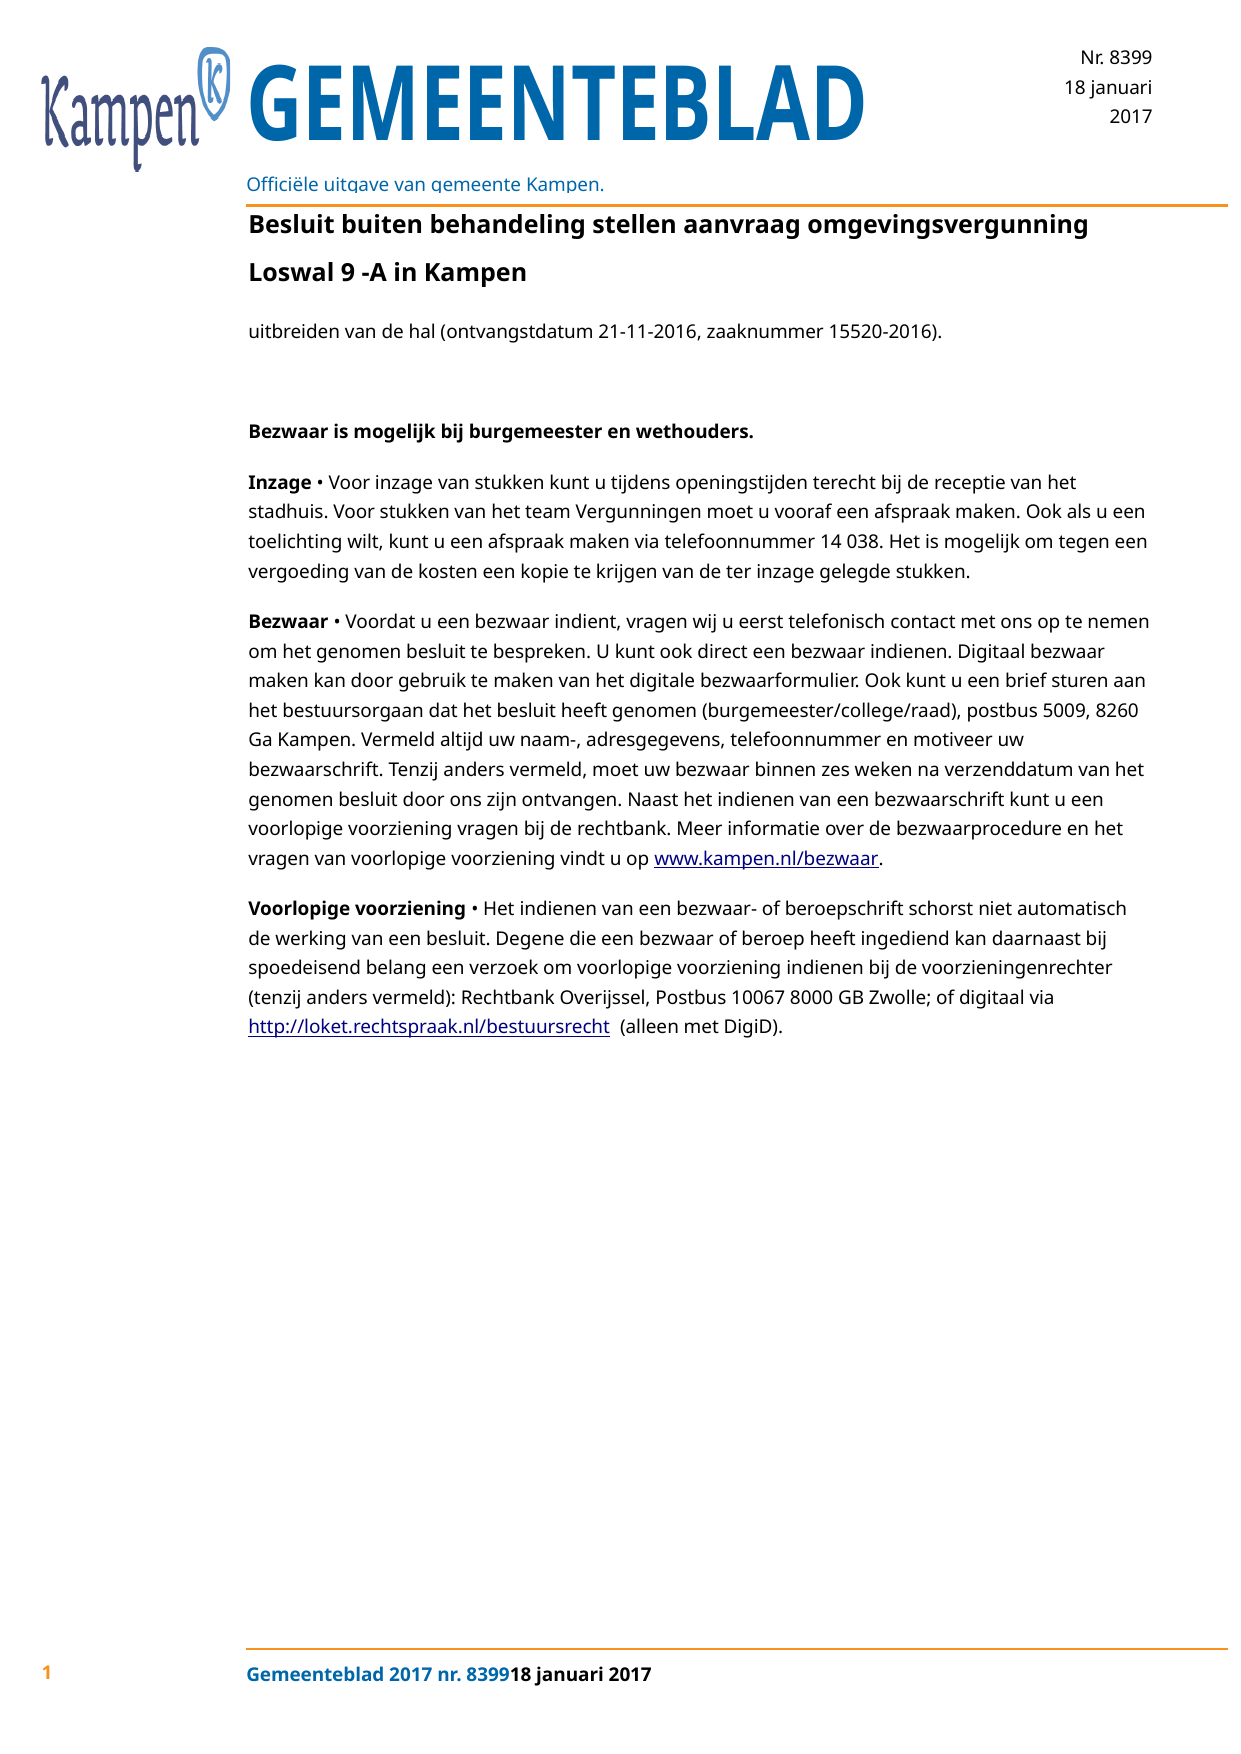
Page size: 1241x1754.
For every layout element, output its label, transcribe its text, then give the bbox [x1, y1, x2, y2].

text Bezwaar is mogelijk bij burgemeester en wethouders. [248, 419, 1152, 444]
picture [41, 47, 231, 172]
text Inzage • Voor inzage van stukken kunt u tijdens openingstijden terecht bij de receptie van het stadhuis. Voor stukken van het team Vergunningen moet u vooraf een afspraak maken. Ook als u een toelichting wilt, kunt u een afspraak maken via telefoonnummer 14 038. Het is mogelijk om tegen een vergoeding van de kosten een kopie te krijgen van de ter inzage gelegde stukken. [248, 469, 1152, 584]
text Bezwaar • Voordat u een bezwaar indient, vragen wij u eerst telefonisch contact met ons op te nemen om het genomen besluit te bespreken. U kunt ook direct een bezwaar indienen. Digitaal bezwaar maken kan door gebruik te maken van het digitale bezwaarformulier. Ook kunt u een brief sturen aan het bestuursorgaan dat het besluit heeft genomen (burgemeester/college/raad), postbus 5009, 8260 Ga Kampen. Vermeld altijd uw naam-, adresgegevens, telefoonnummer en motiveer uw bezwaarschrift. Tenzij anders vermeld, moet uw bezwaar binnen zes weken na verzenddatum van het genomen besluit door ons zijn ontvangen. Naast het indienen van een bezwaarschrift kunt u een voorlopige voorziening vragen bij de rechtbank. Meer informatie over de bezwaarprocedure en het vragen van voorlopige voorziening vindt u op www.kampen.nl/bezwaar. [248, 608, 1152, 871]
text Besluit buiten behandeling stellen aanvraag omgevingsvergunning Loswal 9 -A in Kampen [248, 207, 1152, 288]
text Voorlopige voorziening • Het indienen van een bezwaar- of beroepschrift schorst niet automatisch de werking van een besluit. Degene die een bezwaar of beroep heeft ingediend kan daarnaast bij spoedeisend belang een verzoek om voorlopige voorziening indienen bij de voorzieningenrechter (tenzij anders vermeld): Rechtbank Overijssel, Postbus 10067 8000 GB Zwolle; of digitaal via http://loket.rechtspraak.nl/bestuursrecht (alleen met DigiD). [248, 895, 1152, 1039]
text uitbreiden van de hal (ontvangstdatum 21-11-2016, zaaknummer 15520-2016). [248, 318, 1152, 344]
